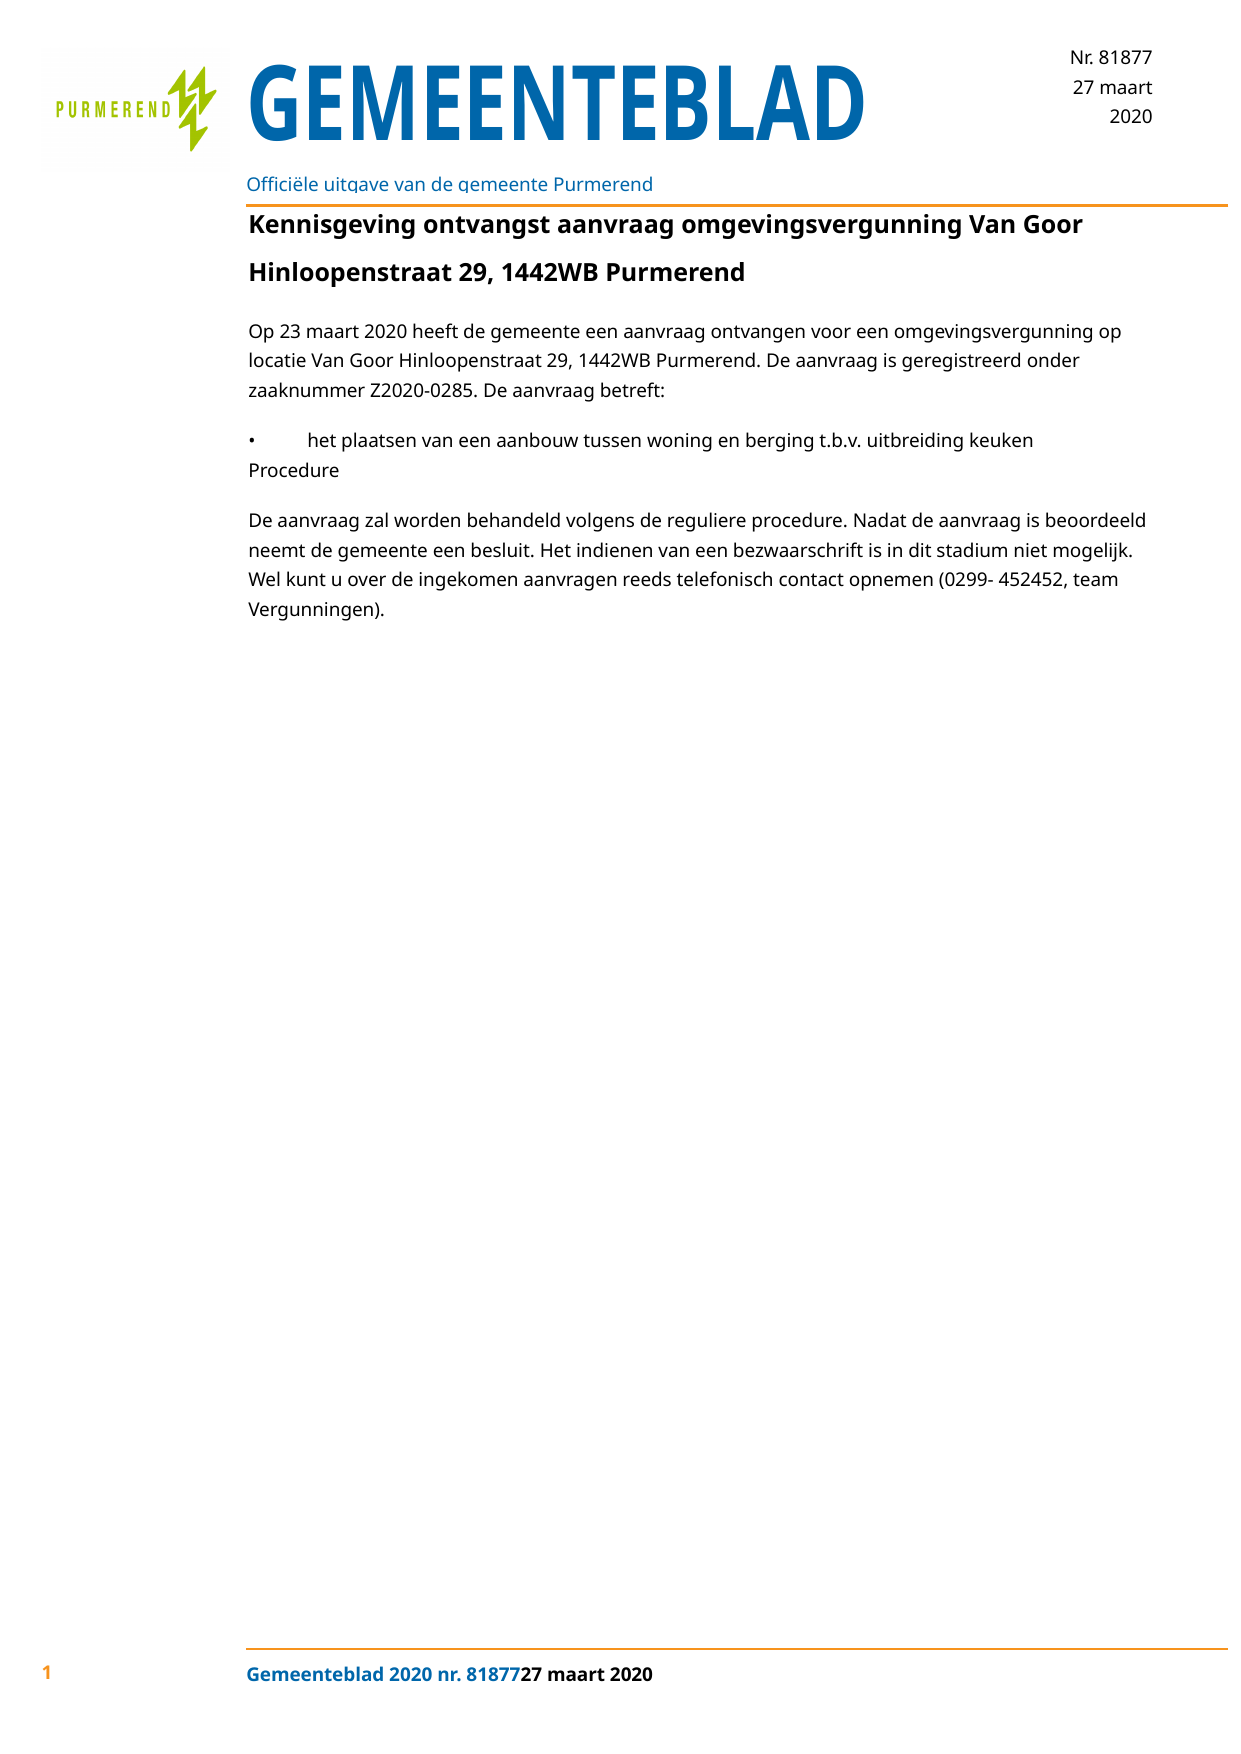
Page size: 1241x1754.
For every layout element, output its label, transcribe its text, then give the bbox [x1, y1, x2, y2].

text De aanvraag zal worden behandeld volgens de reguliere procedure. Nadat de aanvraag is beoordeeld neemt de gemeente een besluit. Het indienen van een bezwaarschrift is in dit stadium niet mogelijk. Wel kunt u over de ingekomen aanvragen reeds telefonisch contact opnemen (0299- 452452, team Vergunningen). [248, 507, 1152, 622]
picture [41, 47, 231, 172]
list het plaatsen van een aanbouw tussen woning en berging t.b.v. uitbreiding keuken [248, 427, 1152, 453]
text Op 23 maart 2020 heeft de gemeente een aanvraag ontvangen voor een omgevingsvergunning op locatie Van Goor Hinloopenstraat 29, 1442WB Purmerend. De aanvraag is geregistreerd onder zaaknummer Z2020-0285. De aanvraag betreft: [248, 318, 1152, 403]
text Procedure [248, 457, 1152, 483]
text Kennisgeving ontvangst aanvraag omgevingsvergunning Van Goor Hinloopenstraat 29, 1442WB Purmerend [248, 207, 1152, 288]
